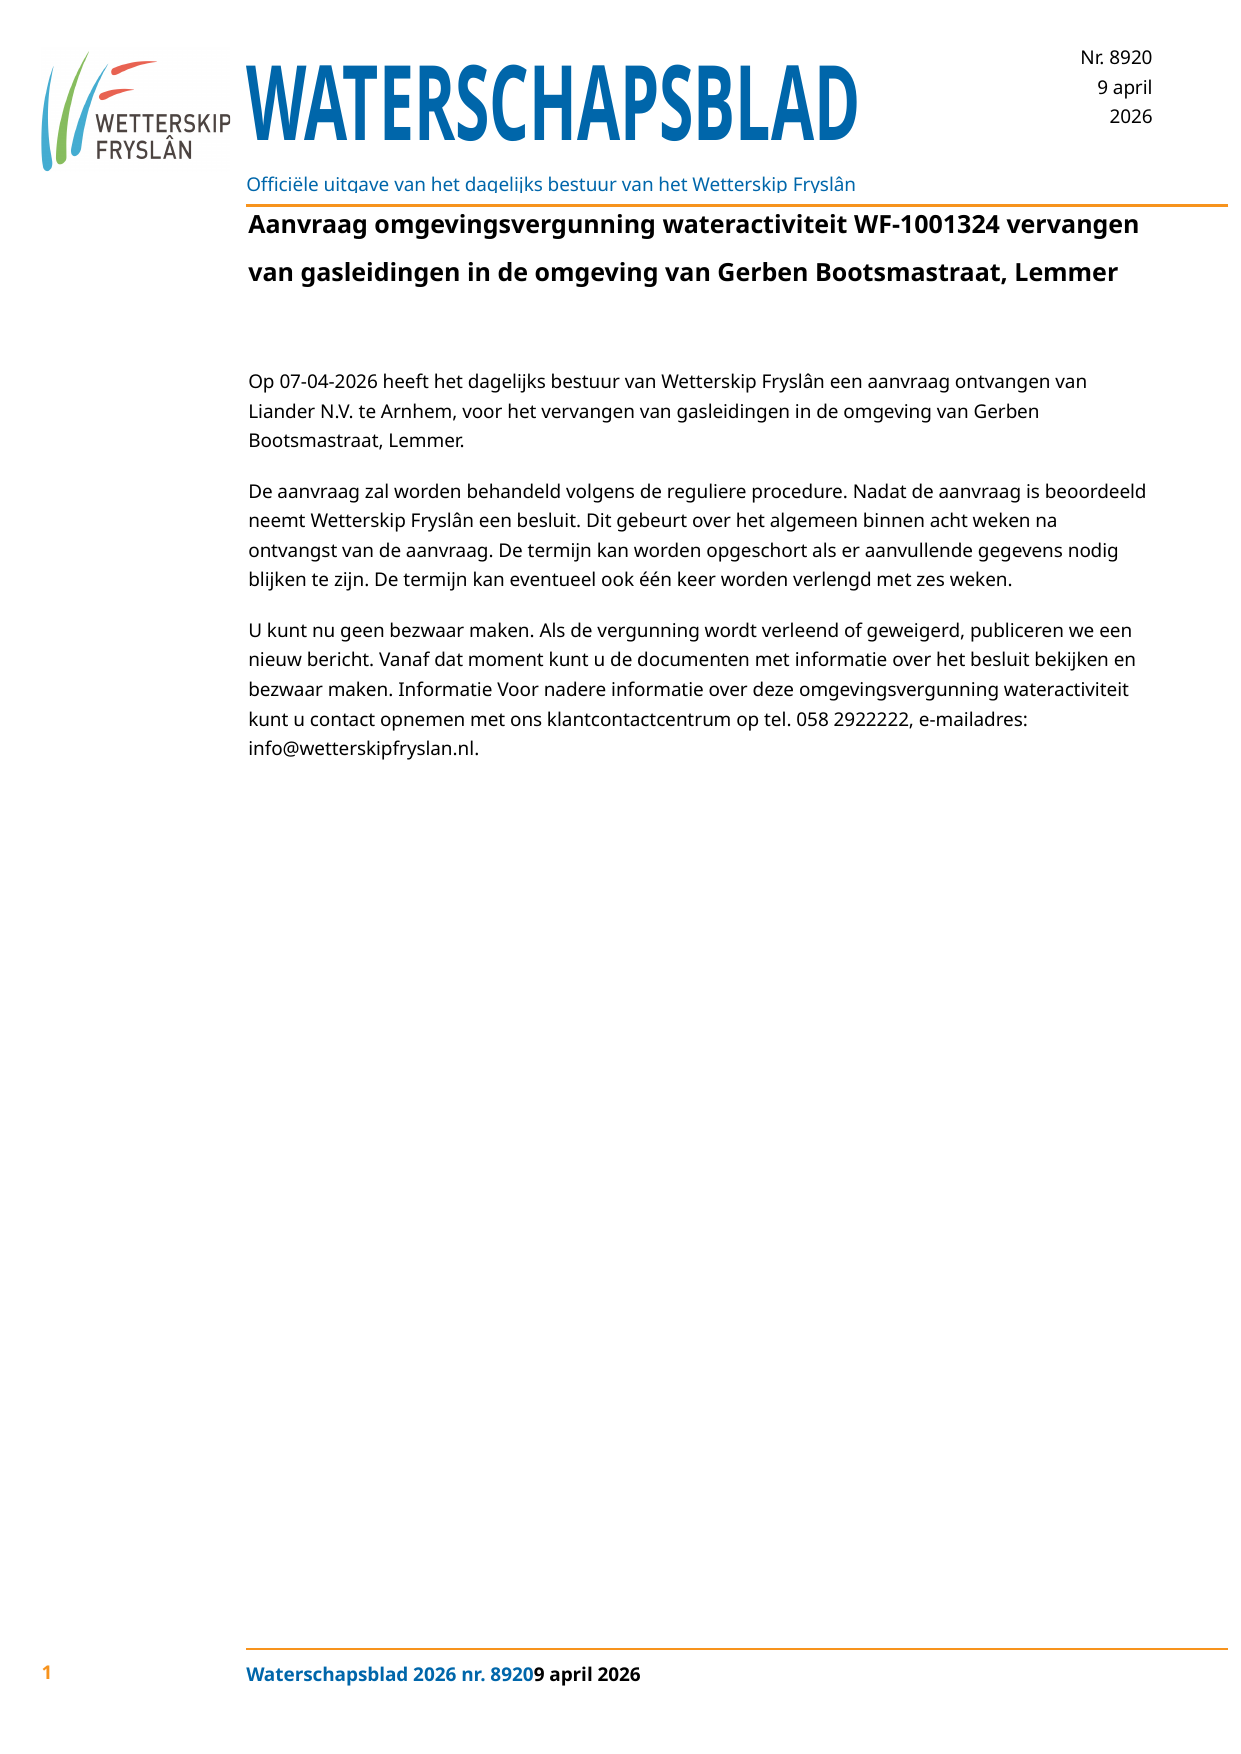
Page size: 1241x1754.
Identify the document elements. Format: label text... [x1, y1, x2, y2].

text Op 07-04-2026 heeft het dagelijks bestuur van Wetterskip Fryslân een aanvraag ontvangen van Liander N.V. te Arnhem, voor het vervangen van gasleidingen in de omgeving van Gerben Bootsmastraat, Lemmer. [248, 368, 1152, 453]
picture [41, 47, 231, 172]
text Aanvraag omgevingsvergunning wateractiviteit WF-1001324 vervangen van gasleidingen in de omgeving van Gerben Bootsmastraat, Lemmer [248, 207, 1152, 288]
text De aanvraag zal worden behandeld volgens de reguliere procedure. Nadat de aanvraag is beoordeeld neemt Wetterskip Fryslân een besluit. Dit gebeurt over het algemeen binnen acht weken na ontvangst van de aanvraag. De termijn kan worden opgeschort als er aanvullende gegevens nodig blijken te zijn. De termijn kan eventueel ook één keer worden verlengd met zes weken. [248, 478, 1152, 592]
text U kunt nu geen bezwaar maken. Als de vergunning wordt verleend of geweigerd, publiceren we een nieuw bericht. Vanaf dat moment kunt u de documenten met informatie over het besluit bekijken en bezwaar maken. Informatie Voor nadere informatie over deze omgevingsvergunning wateractiviteit kunt u contact opnemen met ons klantcontactcentrum op tel. 058 2922222, e-mailadres: info@wetterskipfryslan.nl. [248, 617, 1152, 761]
